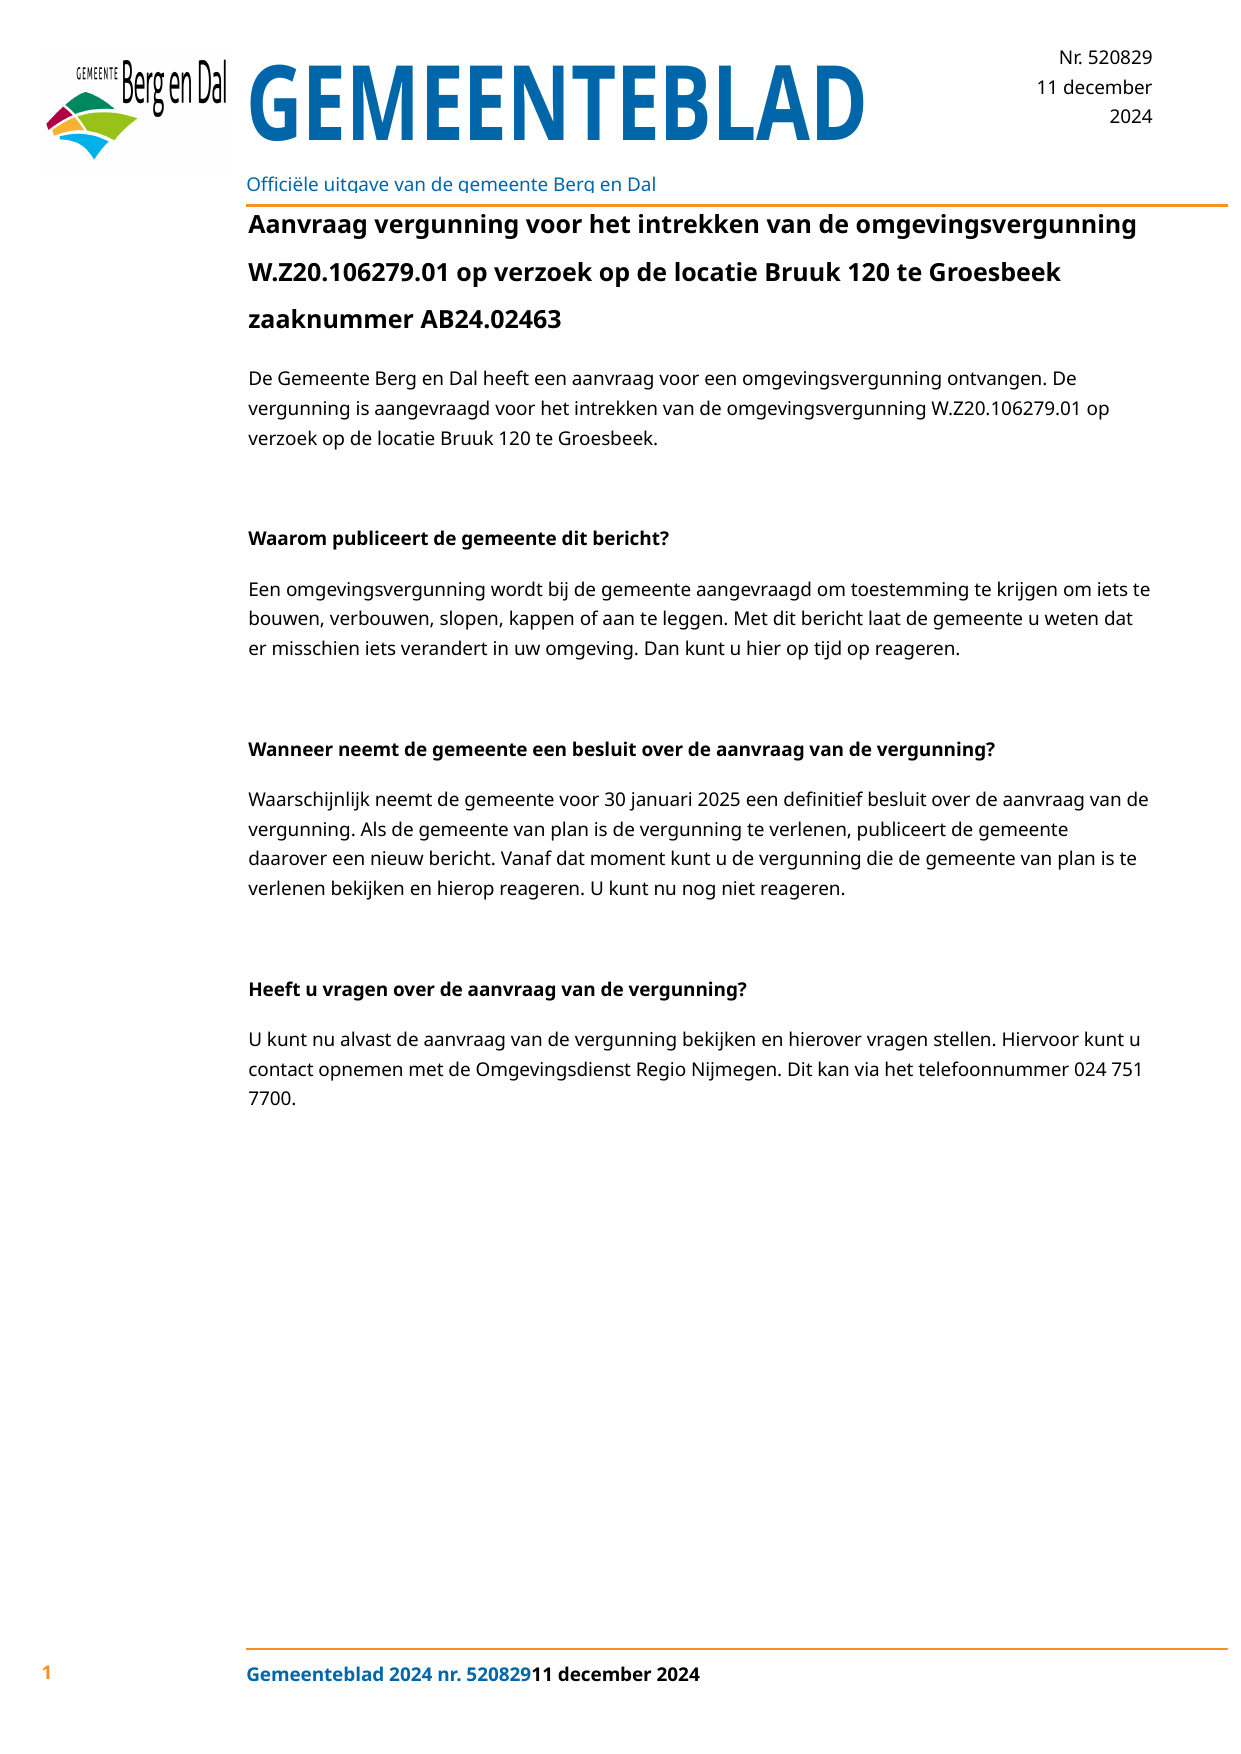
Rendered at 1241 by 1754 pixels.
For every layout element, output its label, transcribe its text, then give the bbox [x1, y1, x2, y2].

text Waarom publiceert de gemeente dit bericht? [248, 526, 1152, 551]
text Waarschijnlijk neemt de gemeente voor 30 januari 2025 een definitief besluit over de aanvraag van de vergunning. Als de gemeente van plan is de vergunning te verlenen, publiceert de gemeente daarover een nieuw bericht. Vanaf dat moment kunt u de vergunning die de gemeente van plan is te verlenen bekijken en hierop reageren. U kunt nu nog niet reageren. [248, 786, 1152, 901]
text Aanvraag vergunning voor het intrekken van de omgevingsvergunning W.Z20.106279.01 op verzoek op de locatie Bruuk 120 te Groesbeek zaaknummer AB24.02463 [248, 207, 1152, 336]
picture [41, 47, 231, 172]
text Wanneer neemt de gemeente een besluit over de aanvraag van de vergunning? [248, 736, 1152, 762]
text Heeft u vragen over de aanvraag van de vergunning? [248, 976, 1152, 1002]
text De Gemeente Berg en Dal heeft een aanvraag voor een omgevingsvergunning ontvangen. De vergunning is aangevraagd voor het intrekken van de omgevingsvergunning W.Z20.106279.01 op verzoek op de locatie Bruuk 120 te Groesbeek. [248, 366, 1152, 450]
text Een omgevingsvergunning wordt bij de gemeente aangevraagd om toestemming te krijgen om iets te bouwen, verbouwen, slopen, kappen of aan te leggen. Met dit bericht laat de gemeente u weten dat er misschien iets verandert in uw omgeving. Dan kunt u hier op tijd op reageren. [248, 576, 1152, 661]
text U kunt nu alvast de aanvraag van de vergunning bekijken en hierover vragen stellen. Hiervoor kunt u contact opnemen met de Omgevingsdienst Regio Nijmegen. Dit kan via het telefoonnummer 024 751 7700. [248, 1026, 1152, 1111]
